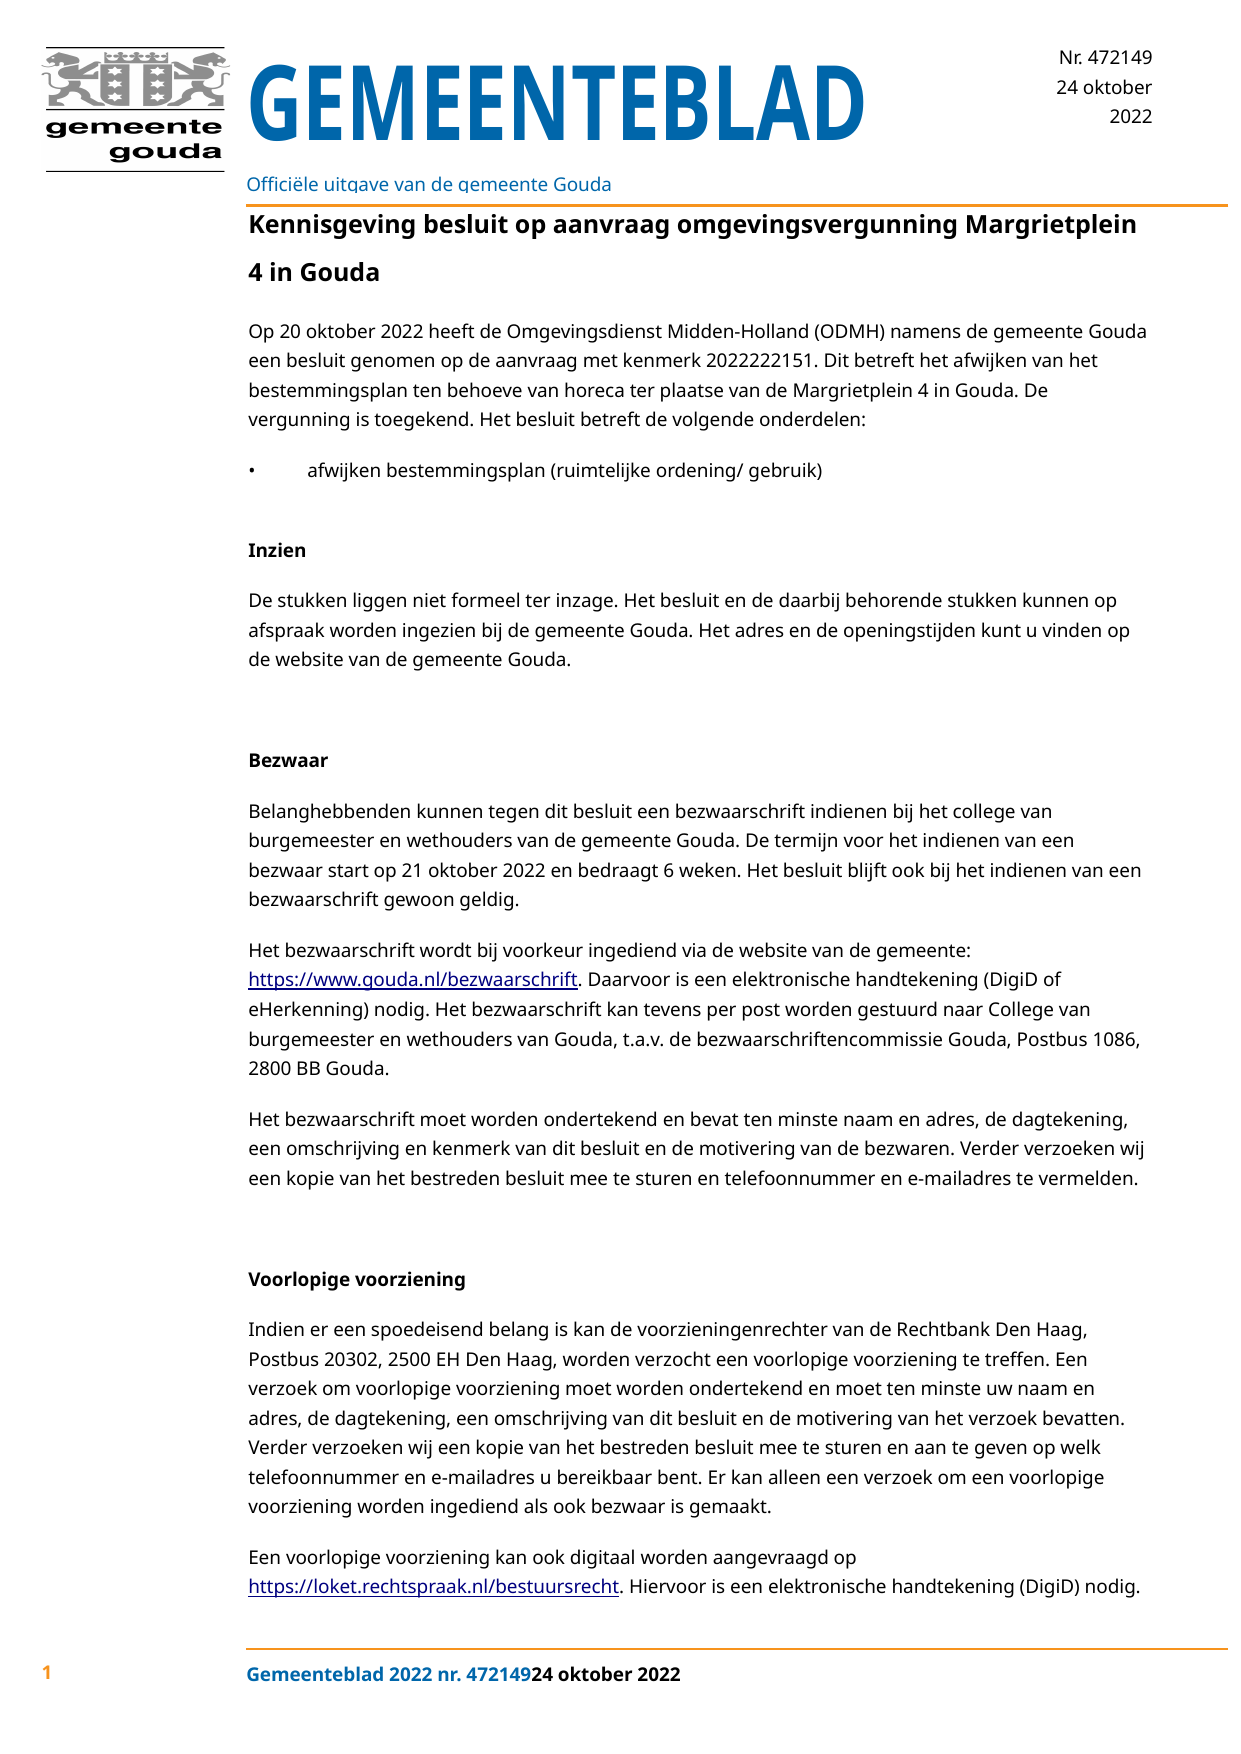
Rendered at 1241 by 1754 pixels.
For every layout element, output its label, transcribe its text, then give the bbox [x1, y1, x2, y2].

text De stukken liggen niet formeel ter inzage. Het besluit en de daarbij behorende stukken kunnen op afspraak worden ingezien bij de gemeente Gouda. Het adres en de openingstijden kunt u vinden op de website van de gemeente Gouda. [248, 587, 1152, 672]
text Inzien [248, 537, 1152, 563]
text Bezwaar [248, 747, 1152, 773]
text Op 20 oktober 2022 heeft de Omgevingsdienst Midden-Holland (ODMH) namens de gemeente Gouda een besluit genomen op de aanvraag met kenmerk 2022222151. Dit betreft het afwijken van het bestemmingsplan ten behoeve van horeca ter plaatse van de Margrietplein 4 in Gouda. De vergunning is toegekend. Het besluit betreft de volgende onderdelen: [248, 318, 1152, 432]
text Het bezwaarschrift wordt bij voorkeur ingediend via de website van de gemeente: https://www.gouda.nl/bezwaarschrift. Daarvoor is een elektronische handtekening (DigiD of eHerkenning) nodig. Het bezwaarschrift kan tevens per post worden gestuurd naar College van burgemeester en wethouders van Gouda, t.a.v. de bezwaarschriftencommissie Gouda, Postbus 1086, 2800 BB Gouda. [248, 937, 1152, 1081]
text Een voorlopige voorziening kan ook digitaal worden aangevraagd op https://loket.rechtspraak.nl/bestuursrecht. Hiervoor is een elektronische handtekening (DigiD) nodig. [248, 1544, 1152, 1599]
picture [41, 47, 231, 172]
list afwijken bestemmingsplan (ruimtelijke ordening/ gebruik) [248, 457, 1152, 483]
text Belanghebbenden kunnen tegen dit besluit een bezwaarschrift indienen bij het college van burgemeester en wethouders van de gemeente Gouda. De termijn voor het indienen van een bezwaar start op 21 oktober 2022 en bedraagt 6 weken. Het besluit blijft ook bij het indienen van een bezwaarschrift gewoon geldig. [248, 798, 1152, 912]
text Voorlopige voorziening [248, 1266, 1152, 1292]
text Indien er een spoedeisend belang is kan de voorzieningenrechter van de Rechtbank Den Haag, Postbus 20302, 2500 EH Den Haag, worden verzocht een voorlopige voorziening te treffen. Een verzoek om voorlopige voorziening moet worden ondertekend en moet ten minste uw naam en adres, de dagtekening, een omschrijving van dit besluit en de motivering van het verzoek bevatten. Verder verzoeken wij een kopie van het bestreden besluit mee te sturen en aan te geven op welk telefoonnummer en e-mailadres u bereikbaar bent. Er kan alleen een verzoek om een voorlopige voorziening worden ingediend als ook bezwaar is gemaakt. [248, 1316, 1152, 1519]
text Kennisgeving besluit op aanvraag omgevingsvergunning Margrietplein 4 in Gouda [248, 207, 1152, 288]
text Het bezwaarschrift moet worden ondertekend en bevat ten minste naam en adres, de dagtekening, een omschrijving en kenmerk van dit besluit en de motivering van de bezwaren. Verder verzoeken wij een kopie van het bestreden besluit mee te sturen en telefoonnummer en e-mailadres te vermelden. [248, 1106, 1152, 1191]
